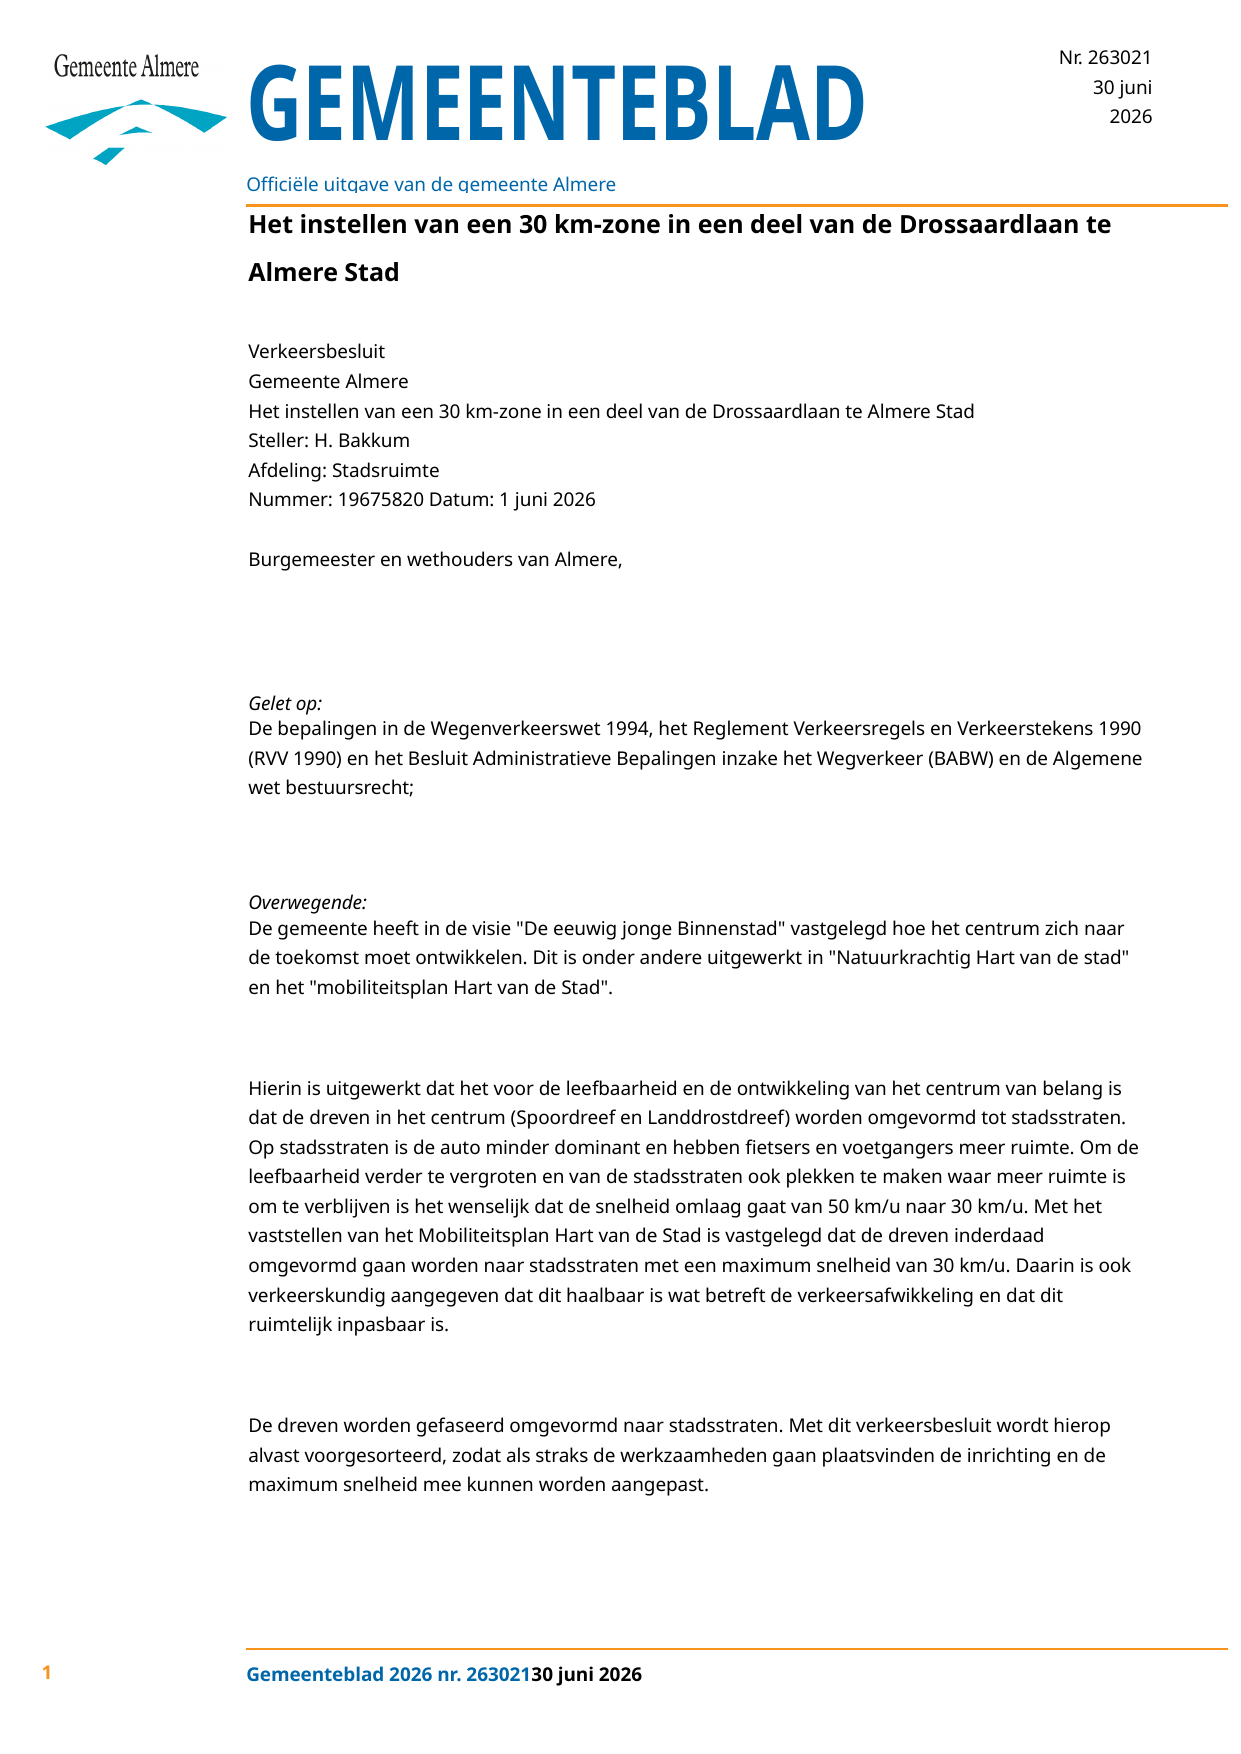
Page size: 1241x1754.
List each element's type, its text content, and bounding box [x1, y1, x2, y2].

text Gelet op: [248, 690, 1152, 715]
text Het instellen van een 30 km-zone in een deel van de Drossaardlaan te Almere Stad [248, 207, 1152, 288]
text Burgemeester en wethouders van Almere, [248, 546, 1152, 571]
text Nummer: 19675820 Datum: 1 juni 2026 [248, 487, 1152, 512]
text Steller: H. Bakkum [248, 427, 1152, 453]
text Verkeersbesluit [248, 339, 1152, 364]
text Gemeente Almere [248, 368, 1152, 394]
text Overwegende: [248, 889, 1152, 915]
text De dreven worden gefaseerd omgevormd naar stadsstraten. Met dit verkeersbesluit wordt hierop alvast voorgesorteerd, zodat als straks de werkzaamheden gaan plaatsvinden de inrichting en de maximum snelheid mee kunnen worden aangepast. [248, 1412, 1152, 1497]
text Afdeling: Stadsruimte [248, 457, 1152, 483]
text Het instellen van een 30 km-zone in een deel van de Drossaardlaan te Almere Stad [248, 398, 1152, 423]
text De bepalingen in de Wegenverkeerswet 1994, het Reglement Verkeersregels en Verkeerstekens 1990 (RVV 1990) en het Besluit Administratieve Bepalingen inzake het Wegverkeer (BABW) en de Algemene wet bestuursrecht; [248, 715, 1152, 800]
text Hierin is uitgewerkt dat het voor de leefbaarheid en de ontwikkeling van het centrum van belang is dat de dreven in het centrum (Spoordreef en Landdrostdreef) worden omgevormd tot stadsstraten. Op stadsstraten is de auto minder dominant en hebben fietsers en voetgangers meer ruimte. Om de leefbaarheid verder te vergroten en van de stadsstraten ook plekken te maken waar meer ruimte is om te verblijven is het wenselijk dat de snelheid omlaag gaat van 50 km/u naar 30 km/u. Met het vaststellen van het Mobiliteitsplan Hart van de Stad is vastgelegd dat de dreven inderdaad omgevormd gaan worden naar stadsstraten met een maximum snelheid van 30 km/u. Daarin is ook verkeerskundig aangegeven dat dit haalbaar is wat betreft de verkeersafwikkeling en dat dit ruimtelijk inpasbaar is. [248, 1075, 1152, 1337]
text De gemeente heeft in de visie "De eeuwig jonge Binnenstad" vastgelegd hoe het centrum zich naar de toekomst moet ontwikkelen. Dit is onder andere uitgewerkt in "Natuurkrachtig Hart van de stad" en het "mobiliteitsplan Hart van de Stad". [248, 915, 1152, 999]
picture [41, 47, 231, 172]
